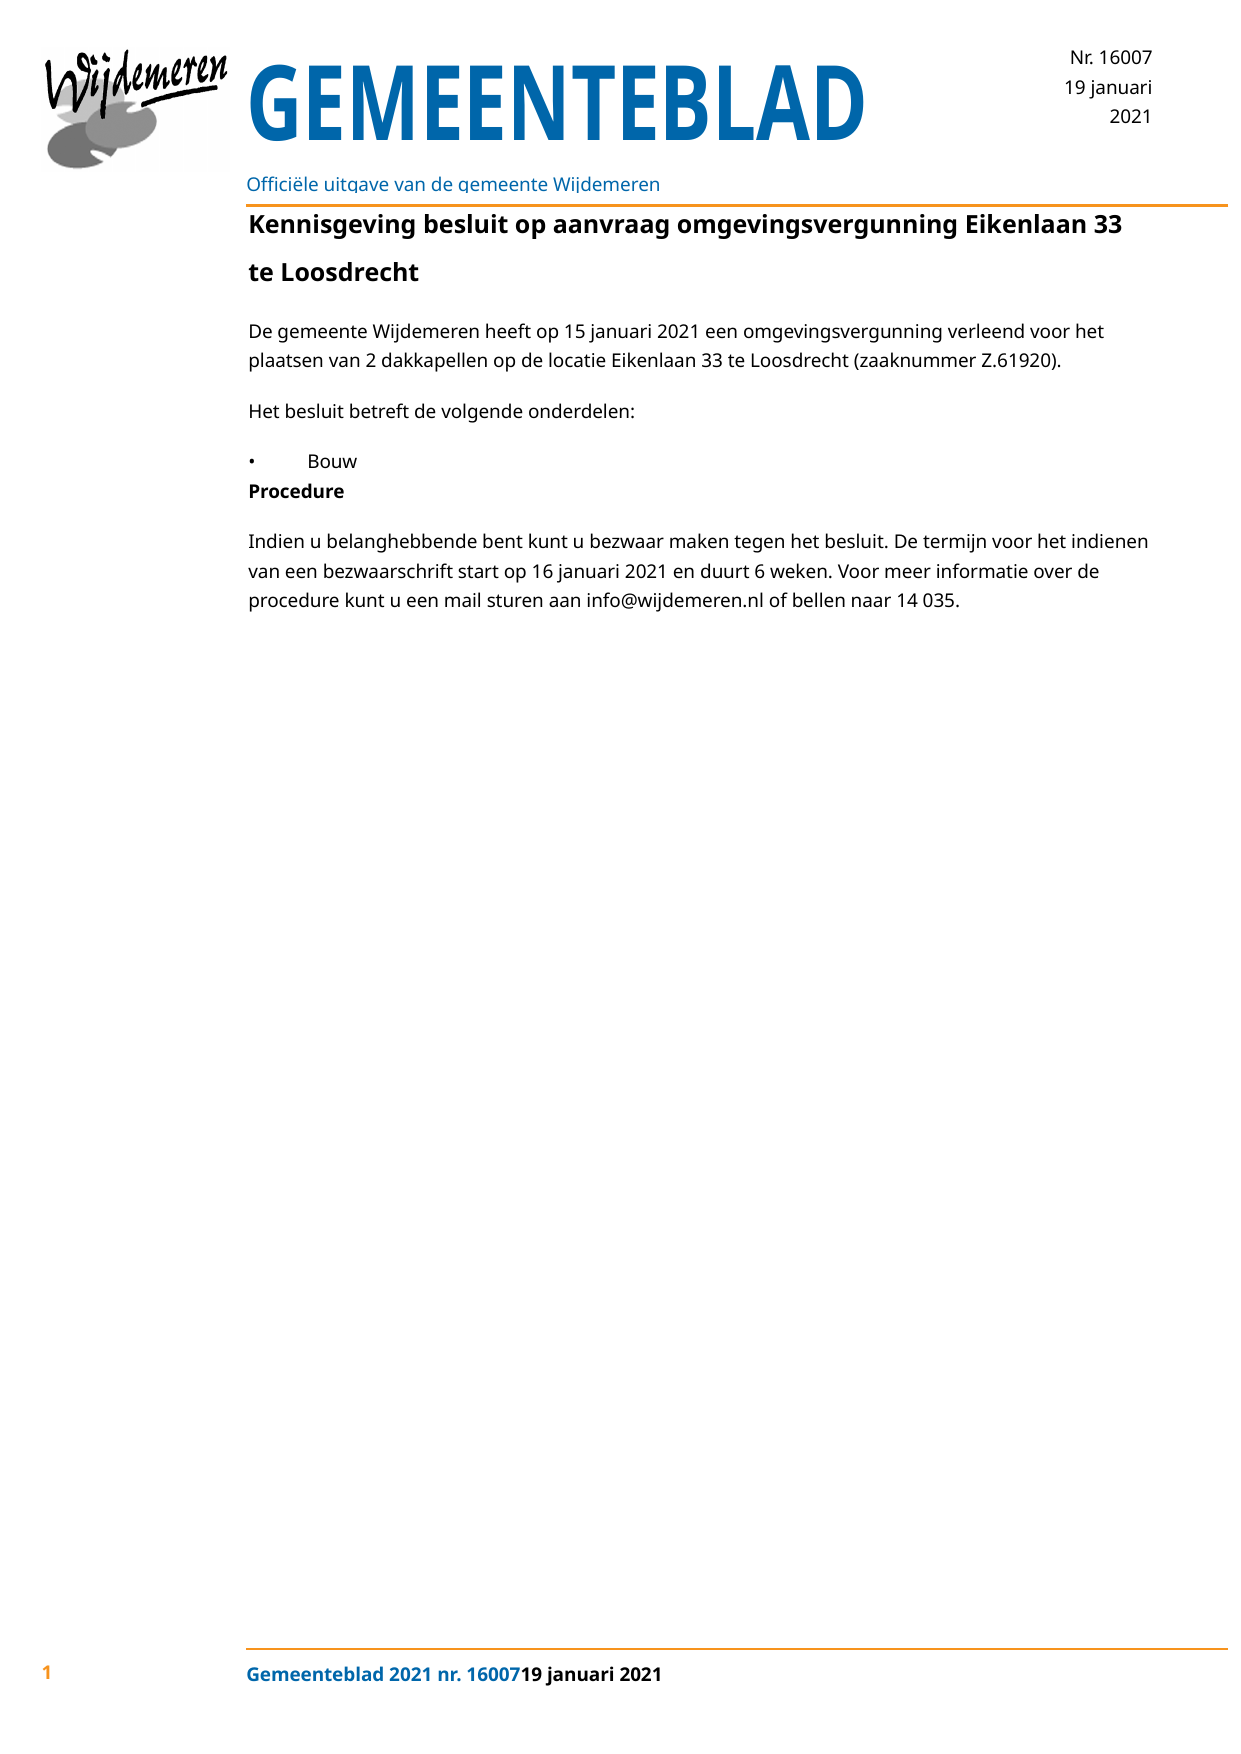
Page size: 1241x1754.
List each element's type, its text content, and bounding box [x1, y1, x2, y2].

text Het besluit betreft de volgende onderdelen: [248, 398, 1152, 424]
text Indien u belanghebbende bent kunt u bezwaar maken tegen het besluit. De termijn voor het indienen van een bezwaarschrift start op 16 januari 2021 en duurt 6 weken. Voor meer informatie over de procedure kunt u een mail sturen aan info@wijdemeren.nl of bellen naar 14 035. [248, 528, 1152, 613]
list Bouw [248, 448, 1152, 474]
text De gemeente Wijdemeren heeft op 15 januari 2021 een omgevingsvergunning verleend voor het plaatsen van 2 dakkapellen op de locatie Eikenlaan 33 te Loosdrecht (zaaknummer Z.61920). [248, 318, 1152, 373]
text Procedure [248, 478, 1152, 504]
picture [41, 47, 231, 172]
text Kennisgeving besluit op aanvraag omgevingsvergunning Eikenlaan 33 te Loosdrecht [248, 207, 1152, 288]
